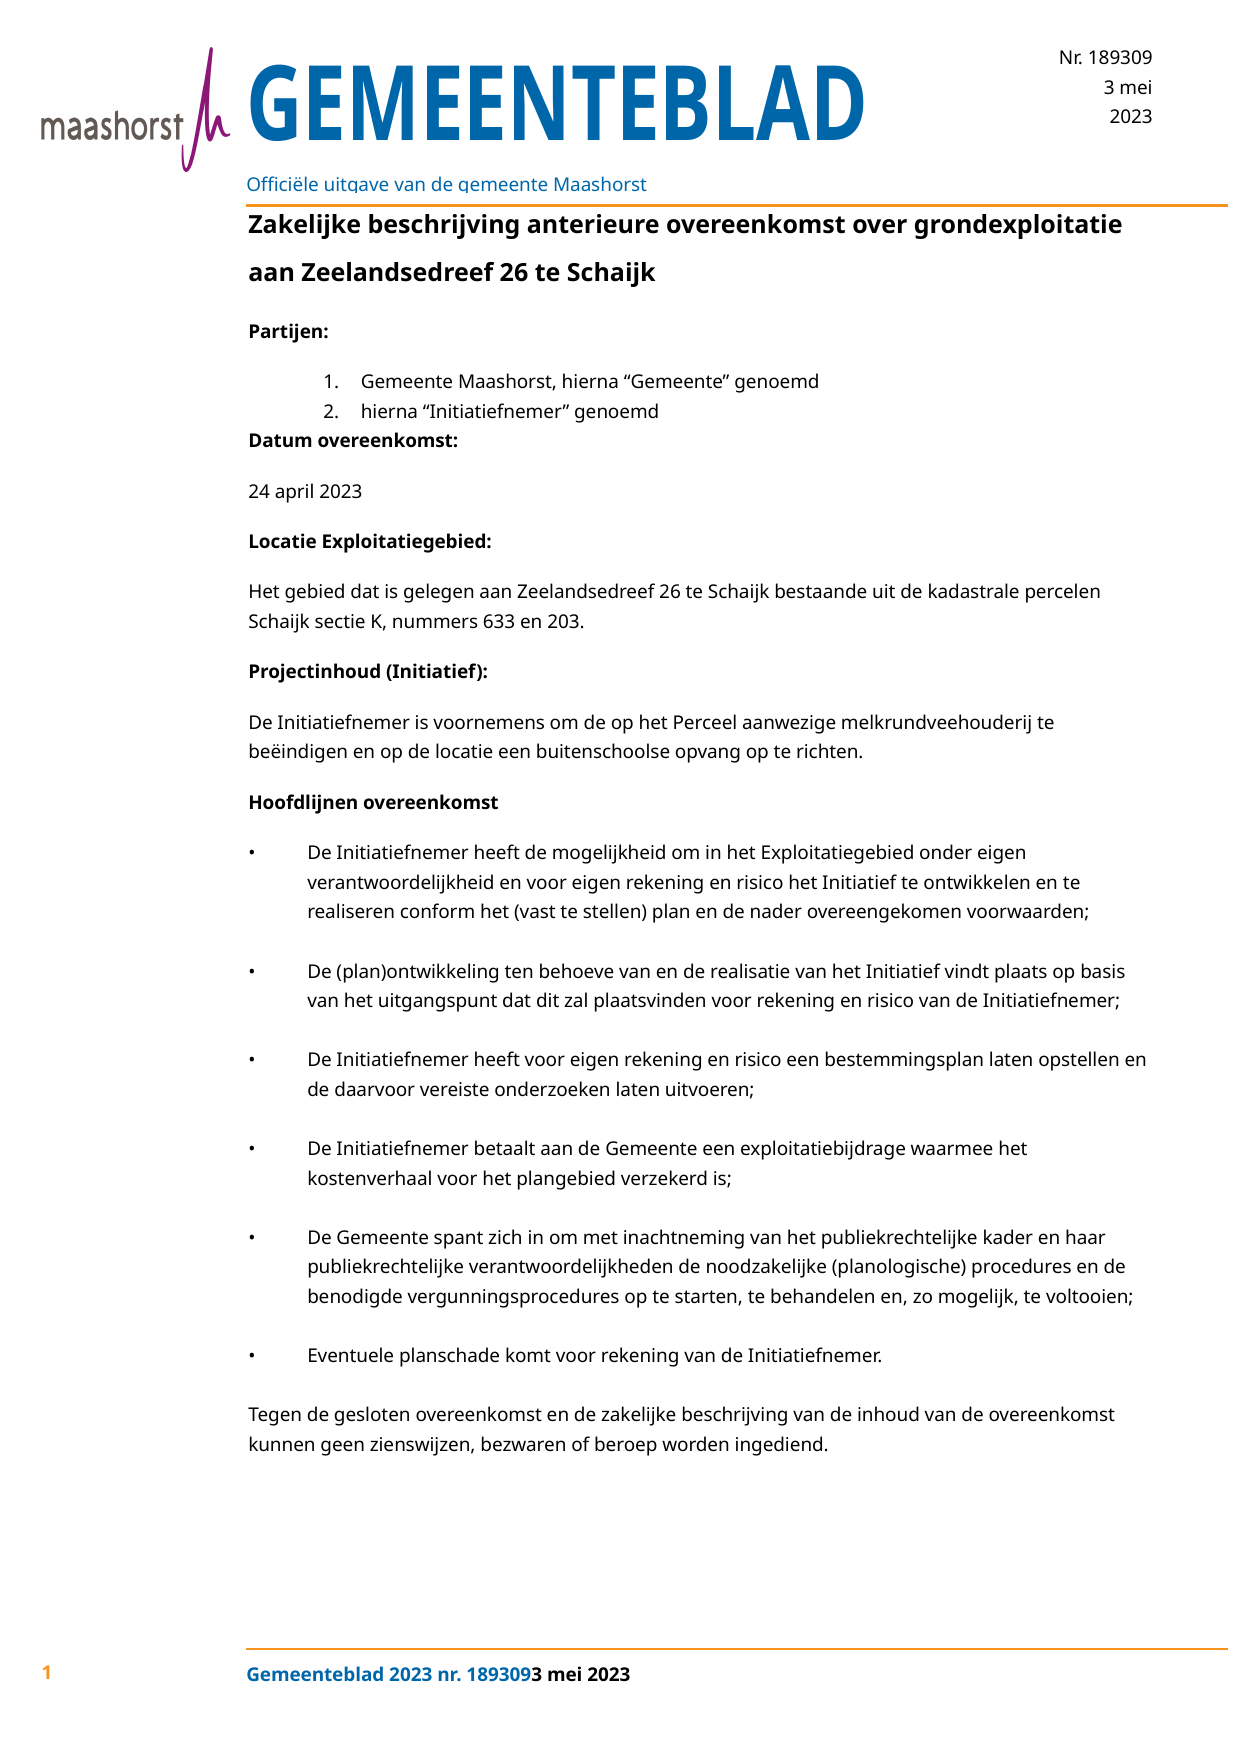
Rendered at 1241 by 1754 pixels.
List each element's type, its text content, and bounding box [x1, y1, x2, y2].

list Eventuele planschade komt voor rekening van de Initiatiefnemer. [248, 1342, 1152, 1368]
picture [41, 47, 231, 172]
list De Initiatiefnemer heeft de mogelijkheid om in het Exploitatiegebied onder eigen verantwoordelijkheid en voor eigen rekening en risico het Initiatief te ontwikkelen en te realiseren conform het (vast te stellen) plan en de nader overeengekomen voorwaarden; [248, 839, 1152, 924]
text 24 april 2023 [248, 478, 1152, 504]
text Datum overeenkomst: [248, 427, 1152, 453]
text Zakelijke beschrijving anterieure overeenkomst over grondexploitatie aan Zeelandsedreef 26 te Schaijk [248, 207, 1152, 288]
text Projectinhoud (Initiatief): [248, 659, 1152, 684]
list hierna “Initiatiefnemer” genoemd [323, 398, 1152, 424]
text Hoofdlijnen overeenkomst [248, 789, 1152, 815]
text Tegen de gesloten overeenkomst en de zakelijke beschrijving van de inhoud van de overeenkomst kunnen geen zienswijzen, bezwaren of beroep worden ingediend. [248, 1402, 1152, 1457]
text De Initiatiefnemer is voornemens om de op het Perceel aanwezige melkrundveehouderij te beëindigen en op de locatie een buitenschoolse opvang op te richten. [248, 709, 1152, 764]
list Gemeente Maashorst, hierna “Gemeente” genoemd [323, 368, 1152, 394]
list De Initiatiefnemer heeft voor eigen rekening en risico een bestemmingsplan laten opstellen en de daarvoor vereiste onderzoeken laten uitvoeren; [248, 1047, 1152, 1102]
list De Initiatiefnemer betaalt aan de Gemeente een exploitatiebijdrage waarmee het kostenverhaal voor het plangebied verzekerd is; [248, 1135, 1152, 1191]
text Partijen: [248, 318, 1152, 344]
list De (plan)ontwikkeling ten behoeve van en de realisatie van het Initiatief vindt plaats op basis van het uitgangspunt dat dit zal plaatsvinden voor rekening en risico van de Initiatiefnemer; [248, 958, 1152, 1013]
text Het gebied dat is gelegen aan Zeelandsedreef 26 te Schaijk bestaande uit de kadastrale percelen Schaijk sectie K, nummers 633 en 203. [248, 579, 1152, 634]
list De Gemeente spant zich in om met inachtneming van het publiekrechtelijke kader en haar publiekrechtelijke verantwoordelijkheden de noodzakelijke (planologische) procedures en de benodigde vergunningsprocedures op te starten, te behandelen en, zo mogelijk, te voltooien; [248, 1224, 1152, 1309]
text Locatie Exploitatiegebied: [248, 528, 1152, 554]
